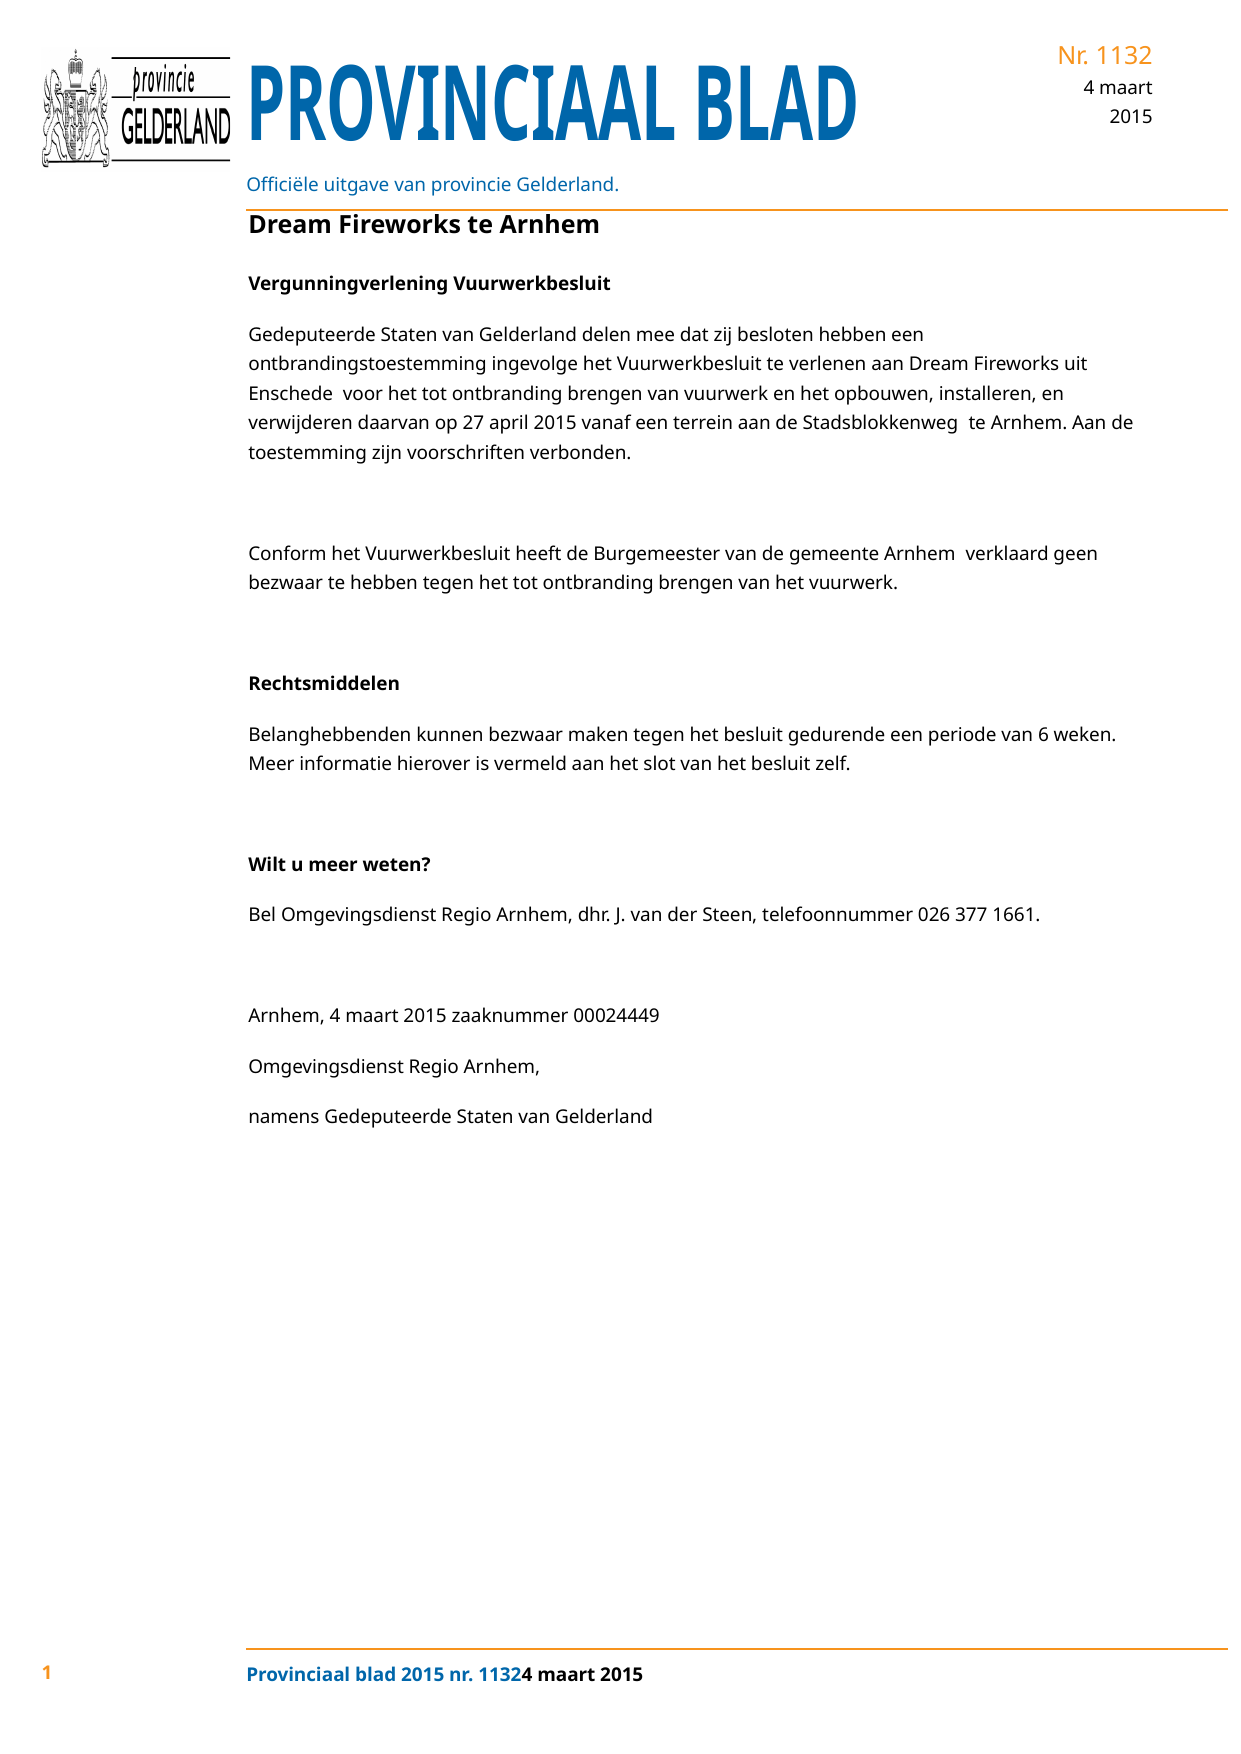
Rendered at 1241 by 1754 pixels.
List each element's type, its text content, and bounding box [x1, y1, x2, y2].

text Bel Omgevingsdienst Regio Arnhem, dhr. J. van der Steen, telefoonnummer 026 377 1661. [248, 902, 1152, 927]
text Vergunningverlening Vuurwerkbesluit [248, 270, 1152, 296]
picture [41, 47, 231, 172]
text Wilt u meer weten? [248, 851, 1152, 877]
text Dream Fireworks te Arnhem [248, 211, 1152, 241]
text Omgevingsdienst Regio Arnhem, [248, 1053, 1152, 1078]
text Arnhem, 4 maart 2015 zaaknummer 00024449 [248, 1002, 1152, 1028]
text namens Gedeputeerde Staten van Gelderland [248, 1103, 1152, 1129]
text Gedeputeerde Staten van Gelderland delen mee dat zij besloten hebben een ontbrandingstoestemming ingevolge het Vuurwerkbesluit te verlenen aan Dream Fireworks uit Enschede voor het tot ontbranding brengen van vuurwerk en het opbouwen, installeren, en verwijderen daarvan op 27 april 2015 vanaf een terrein aan de Stadsblokkenweg te Arnhem. Aan de toestemming zijn voorschriften verbonden. [248, 321, 1152, 465]
text Rechtsmiddelen [248, 670, 1152, 696]
text Conform het Vuurwerkbesluit heeft de Burgemeester van de gemeente Arnhem verklaard geen bezwaar te hebben tegen het tot ontbranding brengen van het vuurwerk. [248, 540, 1152, 595]
text Belanghebbenden kunnen bezwaar maken tegen het besluit gedurende een periode van 6 weken. Meer informatie hierover is vermeld aan het slot van het besluit zelf. [248, 721, 1152, 776]
